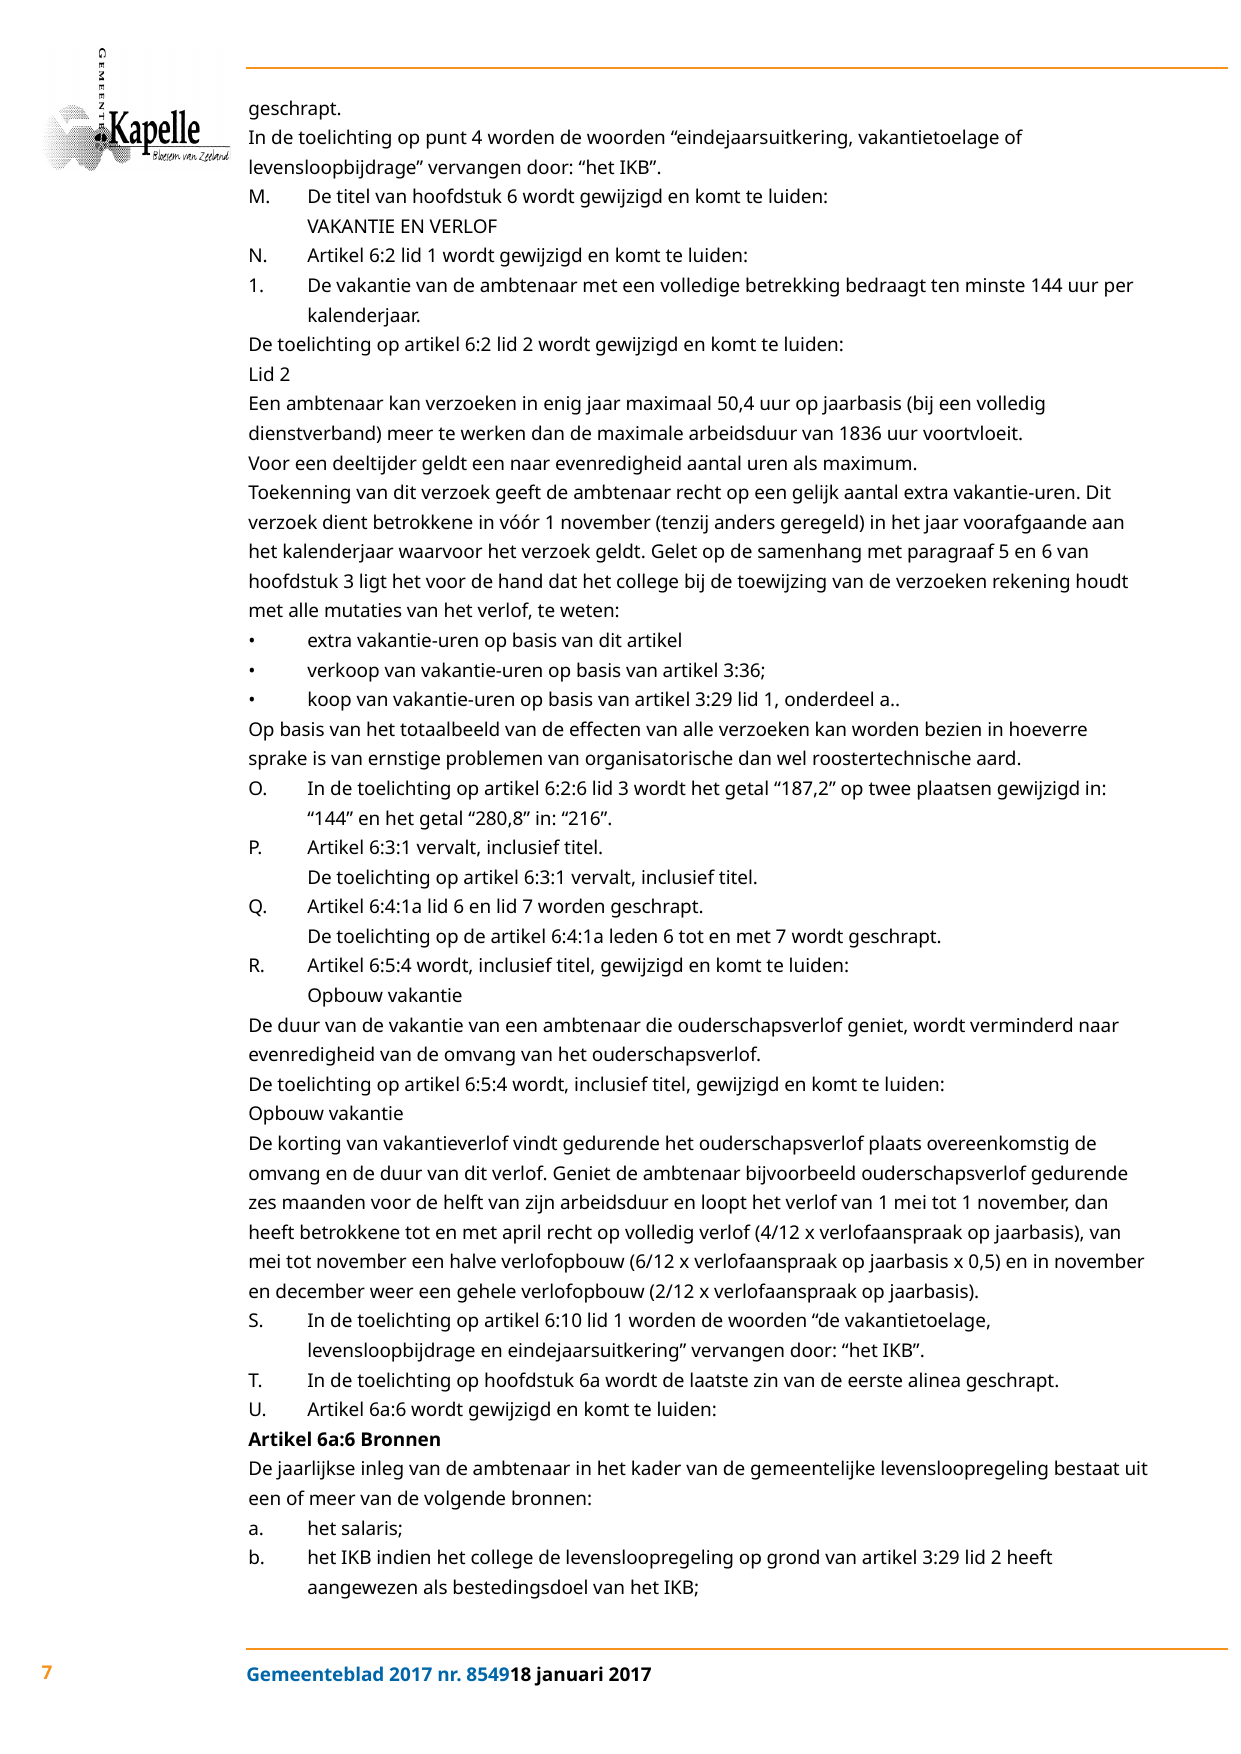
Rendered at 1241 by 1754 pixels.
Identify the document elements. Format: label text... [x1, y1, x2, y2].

picture [41, 47, 231, 172]
text geschrapt. [248, 95, 1152, 121]
text Toekenning van dit verzoek geeft de ambtenaar recht op een gelijk aantal extra vakantie-uren. Dit verzoek dient betrokkene in vóór 1 november (tenzij anders geregeld) in het jaar voorafgaande aan het kalenderjaar waarvoor het verzoek geldt. Gelet op de samenhang met paragraaf 5 en 6 van hoofdstuk 3 ligt het voor de hand dat het college bij de toewijzing van de verzoeken rekening houdt met alle mutaties van het verlof, te weten: [248, 479, 1152, 623]
text Op basis van het totaalbeeld van de effecten van alle verzoeken kan worden bezien in hoeverre sprake is van ernstige problemen van organisatorische dan wel roostertechnische aard. [248, 716, 1152, 771]
text De toelichting op artikel 6:5:4 wordt, inclusief titel, gewijzigd en komt te luiden: [248, 1071, 1152, 1097]
list Artikel 6:2 lid 1 wordt gewijzigd en komt te luiden: [248, 243, 1152, 268]
list Artikel 6:4:1a lid 6 en lid 7 worden geschrapt. [248, 893, 1152, 919]
text Voor een deeltijder geldt een naar evenredigheid aantal uren als maximum. [248, 450, 1152, 476]
text Artikel 6a:6 Bronnen [248, 1426, 1152, 1452]
text Lid 2 [248, 361, 1152, 387]
list In de toelichting op artikel 6:2:6 lid 3 wordt het getal “187,2” op twee plaatsen gewijzigd in: “144” en het getal “280,8” in: “216”. [248, 775, 1152, 831]
list De titel van hoofdstuk 6 wordt gewijzigd en komt te luiden: [248, 183, 1152, 209]
list In de toelichting op artikel 6:10 lid 1 worden de woorden “de vakantietoelage, levensloopbijdrage en eindejaarsuitkering” vervangen door: “het IKB”. [248, 1308, 1152, 1363]
text De jaarlijkse inleg van de ambtenaar in het kader van de gemeentelijke levensloopregeling bestaat uit een of meer van de volgende bronnen: [248, 1456, 1152, 1511]
list VAKANTIE EN VERLOF [248, 213, 1152, 239]
list Opbouw vakantie [248, 982, 1152, 1008]
list De toelichting op de artikel 6:4:1a leden 6 tot en met 7 wordt geschrapt. [248, 923, 1152, 949]
text Opbouw vakantie [248, 1101, 1152, 1126]
list Artikel 6:3:1 vervalt, inclusief titel. [248, 834, 1152, 860]
list het salaris; [248, 1515, 1152, 1541]
list het IKB indien het college de levensloopregeling op grond van artikel 3:29 lid 2 heeft aangewezen als bestedingsdoel van het IKB; [248, 1544, 1152, 1600]
list In de toelichting op hoofdstuk 6a wordt de laatste zin van de eerste alinea geschrapt. [248, 1367, 1152, 1393]
text In de toelichting op punt 4 worden de woorden “eindejaarsuitkering, vakantietoelage of levensloopbijdrage” vervangen door: “het IKB”. [248, 124, 1152, 180]
list De vakantie van de ambtenaar met een volledige betrekking bedraagt ten minste 144 uur per kalenderjaar. [248, 272, 1152, 328]
text De toelichting op artikel 6:2 lid 2 wordt gewijzigd en komt te luiden: [248, 331, 1152, 357]
text De duur van de vakantie van een ambtenaar die ouderschapsverlof geniet, wordt verminderd naar evenredigheid van de omvang van het ouderschapsverlof. [248, 1012, 1152, 1067]
list Artikel 6:5:4 wordt, inclusief titel, gewijzigd en komt te luiden: [248, 953, 1152, 978]
text De korting van vakantieverlof vindt gedurende het ouderschapsverlof plaats overeenkomstig de omvang en de duur van dit verlof. Geniet de ambtenaar bijvoorbeeld ouderschapsverlof gedurende zes maanden voor de helft van zijn arbeidsduur en loopt het verlof van 1 mei tot 1 november, dan heeft betrokkene tot en met april recht op volledig verlof (4/12 x verlofaanspraak op jaarbasis), van mei tot november een halve verlofopbouw (6/12 x verlofaanspraak op jaarbasis x 0,5) en in november en december weer een gehele verlofopbouw (2/12 x verlofaanspraak op jaarbasis). [248, 1130, 1152, 1304]
list De toelichting op artikel 6:3:1 vervalt, inclusief titel. [248, 864, 1152, 890]
list extra vakantie-uren op basis van dit artikel [248, 627, 1152, 653]
list Artikel 6a:6 wordt gewijzigd en komt te luiden: [248, 1396, 1152, 1422]
list koop van vakantie-uren op basis van artikel 3:29 lid 1, onderdeel a.. [248, 686, 1152, 712]
text Een ambtenaar kan verzoeken in enig jaar maximaal 50,4 uur op jaarbasis (bij een volledig dienstverband) meer te werken dan de maximale arbeidsduur van 1836 uur voortvloeit. [248, 391, 1152, 446]
list verkoop van vakantie-uren op basis van artikel 3:36; [248, 657, 1152, 683]
